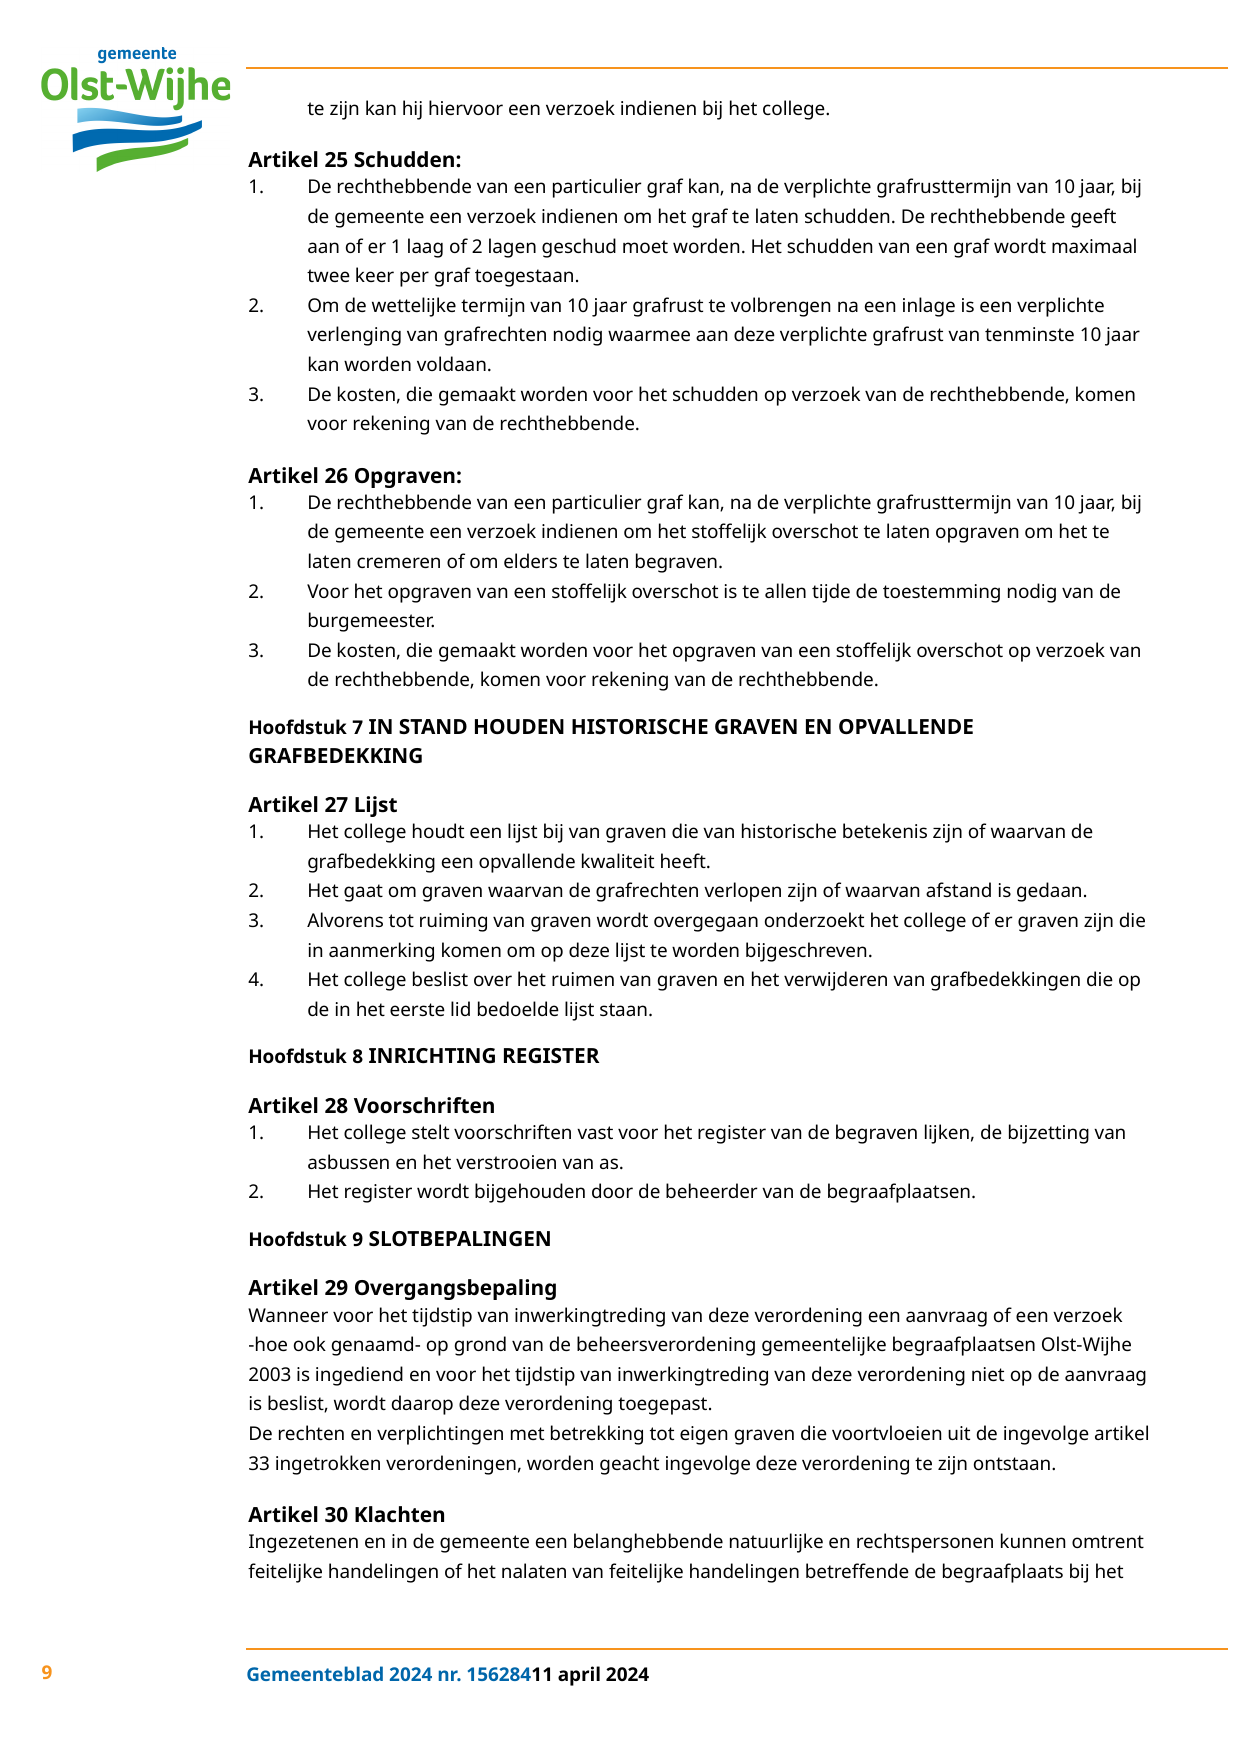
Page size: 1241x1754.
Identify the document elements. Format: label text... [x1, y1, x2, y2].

picture [41, 47, 231, 172]
text Artikel 25 Schudden: [248, 145, 1152, 174]
list De kosten, die gemaakt worden voor het opgraven van een stoffelijk overschot op verzoek van de rechthebbende, komen voor rekening van de rechthebbende. [248, 637, 1152, 692]
text Hoofdstuk 8 INRICHTING REGISTER [248, 1042, 1152, 1070]
list Alvorens tot ruiming van graven wordt overgegaan onderzoekt het college of er graven zijn die in aanmerking komen om op deze lijst te worden bijgeschreven. [248, 907, 1152, 962]
text -hoe ook genaamd- op grond van de beheersverordening gemeentelijke begraafplaatsen Olst-Wijhe 2003 is ingediend en voor het tijdstip van inwerkingtreding van deze verordening niet op de aanvraag is beslist, wordt daarop deze verordening toegepast. [248, 1331, 1152, 1416]
text Artikel 26 Opgraven: [248, 461, 1152, 489]
text Artikel 29 Overgangsbepaling [248, 1273, 1152, 1302]
text Hoofdstuk 7 IN STAND HOUDEN HISTORISCHE GRAVEN EN OPVALLENDE GRAFBEDEKKING [248, 712, 1152, 769]
list te zijn kan hij hiervoor een verzoek indienen bij het college. [248, 95, 1152, 121]
text Hoofdstuk 9 SLOTBEPALINGEN [248, 1224, 1152, 1252]
list Het college beslist over het ruimen van graven en het verwijderen van grafbedekkingen die op de in het eerste lid bedoelde lijst staan. [248, 966, 1152, 1022]
list Het college stelt voorschriften vast voor het register van de begraven lijken, de bijzetting van asbussen en het verstrooien van as. [248, 1119, 1152, 1174]
text De rechten en verplichtingen met betrekking tot eigen graven die voortvloeien uit de ingevolge artikel 33 ingetrokken verordeningen, worden geacht ingevolge deze verordening te zijn ontstaan. [248, 1420, 1152, 1475]
text Artikel 27 Lijst [248, 790, 1152, 818]
list Voor het opgraven van een stoffelijk overschot is te allen tijde de toestemming nodig van de burgemeester. [248, 578, 1152, 633]
list Om de wettelijke termijn van 10 jaar grafrust te volbrengen na een inlage is een verplichte verlenging van grafrechten nodig waarmee aan deze verplichte grafrust van tenminste 10 jaar kan worden voldaan. [248, 292, 1152, 377]
text Artikel 30 Klachten [248, 1500, 1152, 1528]
list Het college houdt een lijst bij van graven die van historische betekenis zijn of waarvan de grafbedekking een opvallende kwaliteit heeft. [248, 818, 1152, 874]
text Wanneer voor het tijdstip van inwerkingtreding van deze verordening een aanvraag of een verzoek [248, 1302, 1152, 1327]
list De rechthebbende van een particulier graf kan, na de verplichte grafrusttermijn van 10 jaar, bij de gemeente een verzoek indienen om het graf te laten schudden. De rechthebbende geeft aan of er 1 laag of 2 lagen geschud moet worden. Het schudden van een graf wordt maximaal twee keer per graf toegestaan. [248, 174, 1152, 288]
list Het register wordt bijgehouden door de beheerder van de begraafplaatsen. [248, 1178, 1152, 1204]
text Artikel 28 Voorschriften [248, 1091, 1152, 1119]
list De rechthebbende van een particulier graf kan, na de verplichte grafrusttermijn van 10 jaar, bij de gemeente een verzoek indienen om het stoffelijk overschot te laten opgraven om het te laten cremeren of om elders te laten begraven. [248, 489, 1152, 574]
list De kosten, die gemaakt worden voor het schudden op verzoek van de rechthebbende, komen voor rekening van de rechthebbende. [248, 381, 1152, 436]
text Ingezetenen en in de gemeente een belanghebbende natuurlijke en rechtspersonen kunnen omtrent feitelijke handelingen of het nalaten van feitelijke handelingen betreffende de begraafplaats bij het [248, 1528, 1152, 1584]
list Het gaat om graven waarvan de grafrechten verlopen zijn of waarvan afstand is gedaan. [248, 878, 1152, 903]
